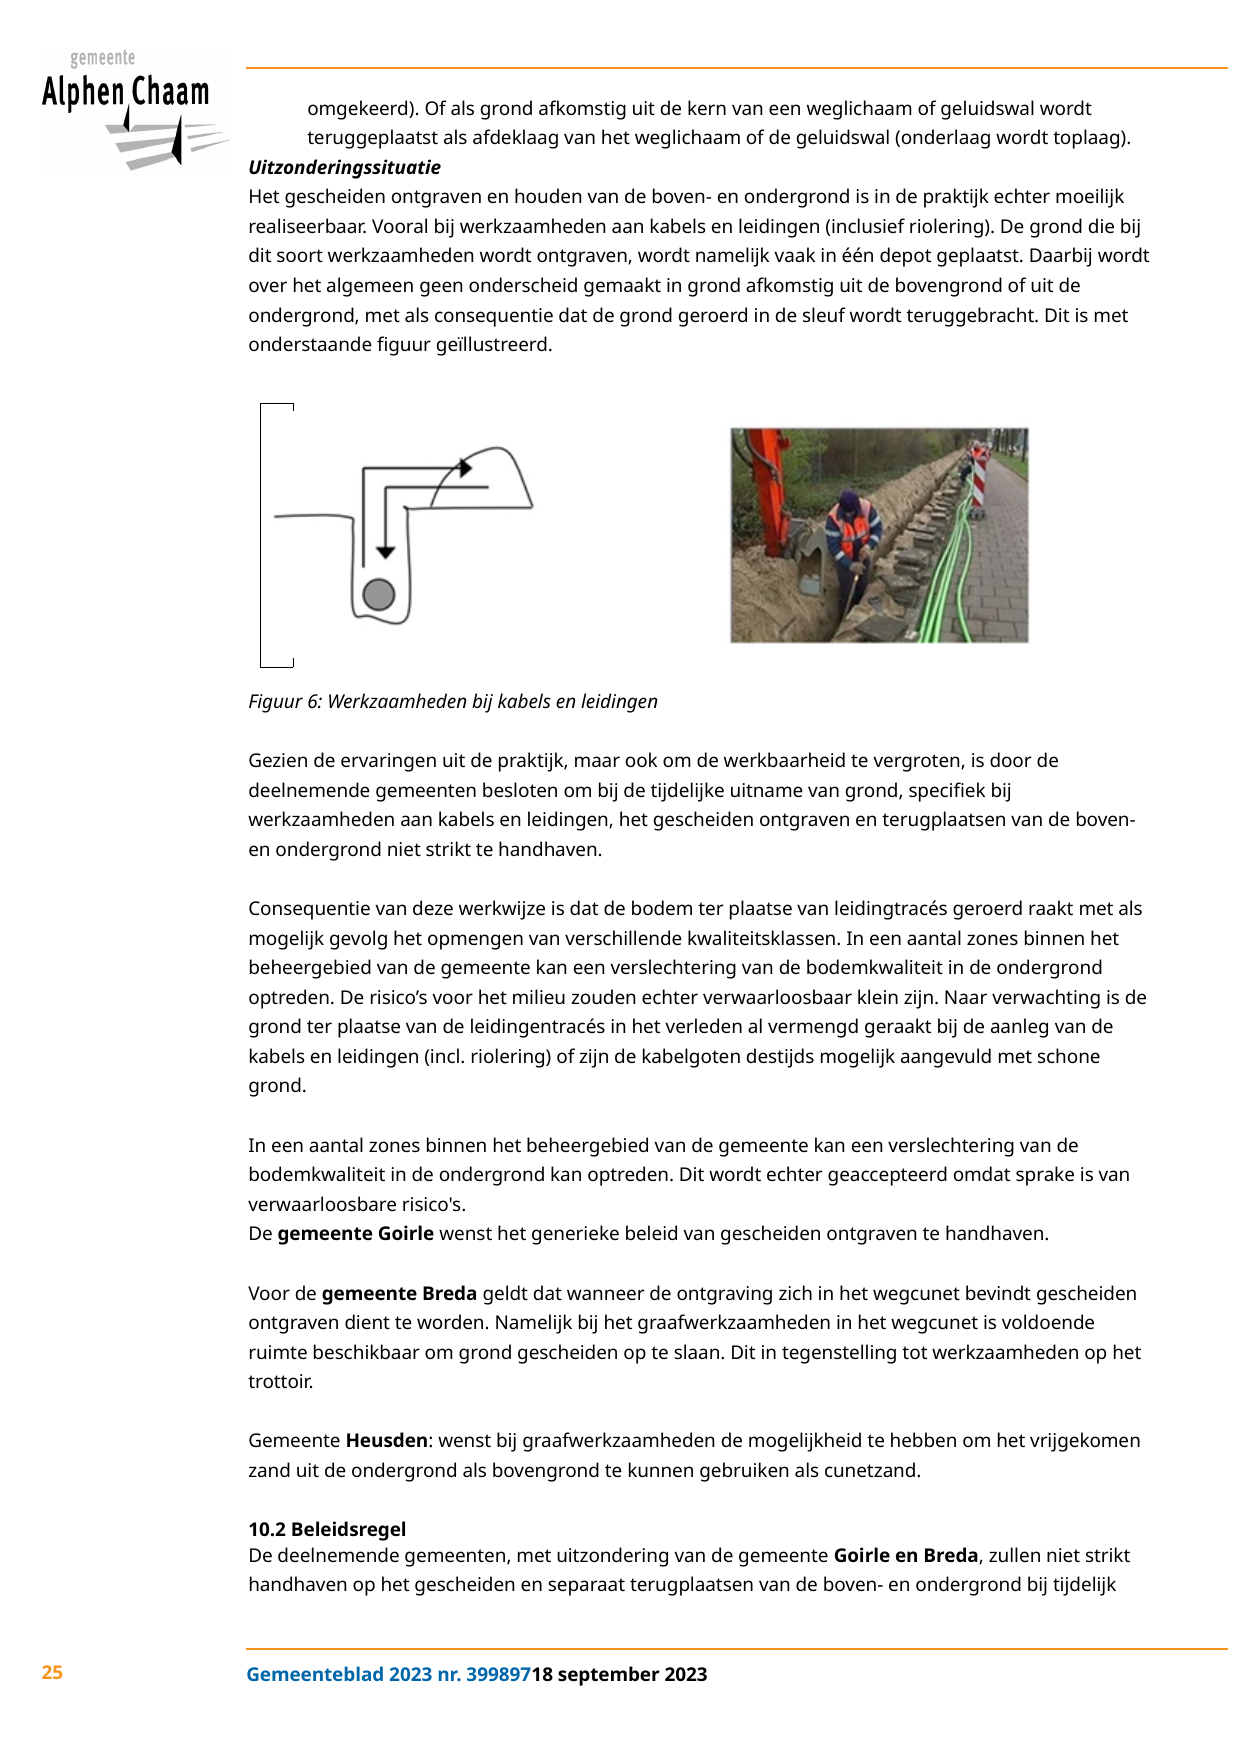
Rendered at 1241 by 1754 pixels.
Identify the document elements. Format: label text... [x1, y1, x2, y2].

text Voor de gemeente Breda geldt dat wanneer de ontgraving zich in het wegcunet bevindt gescheiden ontgraven dient te worden. Namelijk bij het graafwerkzaamheden in het wegcunet is voldoende ruimte beschikbaar om grond gescheiden op te slaan. Dit in tegenstelling tot werkzaamheden op het trottoir. [248, 1280, 1152, 1394]
text 10.2 Beleidsregel [248, 1516, 1152, 1542]
text Gezien de ervaringen uit de praktijk, maar ook om de werkbaarheid te vergroten, is door de deelnemende gemeenten besloten om bij de tijdelijke uitname van grond, specifiek bij werkzaamheden aan kabels en leidingen, het gescheiden ontgraven en terugplaatsen van de boven- en ondergrond niet strikt te handhaven. [248, 747, 1152, 862]
text De gemeente Goirle wenst het generieke beleid van gescheiden ontgraven te handhaven. [248, 1221, 1152, 1246]
text Uitzonderingssituatie [248, 154, 1152, 180]
text Figuur 6: Werkzaamheden bij kabels en leidingen [248, 688, 1152, 714]
text Consequentie van deze werkwijze is dat de bodem ter plaatse van leidingtracés geroerd raakt met als mogelijk gevolg het opmengen van verschillende kwaliteitsklassen. In een aantal zones binnen het beheergebied van de gemeente kan een verslechtering van de bodemkwaliteit in de ondergrond optreden. De risico’s voor het milieu zouden echter verwaarloosbaar klein zijn. Naar verwachting is de grond ter plaatse van de leidingentracés in het verleden al vermengd geraakt bij de aanleg van de kabels en leidingen (incl. riolering) of zijn de kabelgoten destijds mogelijk aangevuld met schone grond. [248, 895, 1152, 1098]
text Gemeente Heusden: wenst bij graafwerkzaamheden de mogelijkheid te hebben om het vrijgekomen zand uit de ondergrond als bovengrond te kunnen gebruiken als cunetzand. [248, 1428, 1152, 1483]
picture [41, 47, 231, 172]
text Het gescheiden ontgraven en houden van de boven- en ondergrond is in de praktijk echter moeilijk realiseerbaar. Vooral bij werkzaamheden aan kabels en leidingen (inclusief riolering). De grond die bij dit soort werkzaamheden wordt ontgraven, wordt namelijk vaak in één depot geplaatst. Daarbij wordt over het algemeen geen onderscheid gemaakt in grond afkomstig uit de bovengrond of uit de ondergrond, met als consequentie dat de grond geroerd in de sleuf wordt teruggebracht. Dit is met onderstaande figuur geïllustreerd. [248, 183, 1152, 357]
text In een aantal zones binnen het beheergebied van de gemeente kan een verslechtering van de bodemkwaliteit in de ondergrond kan optreden. Dit wordt echter geaccepteerd omdat sprake is van verwaarloosbare risico's. [248, 1132, 1152, 1217]
list omgekeerd). Of als grond afkomstig uit de kern van een weglichaam of geluidswal wordt teruggeplaatst als afdeklaag van het weglichaam of de geluidswal (onderlaag wordt toplaag). [248, 95, 1152, 150]
text De deelnemende gemeenten, met uitzondering van de gemeente Goirle en Breda, zullen niet strikt handhaven op het gescheiden en separaat terugplaatsen van de boven- en ondergrond bij tijdelijk [248, 1542, 1152, 1597]
picture [268, 411, 1036, 658]
